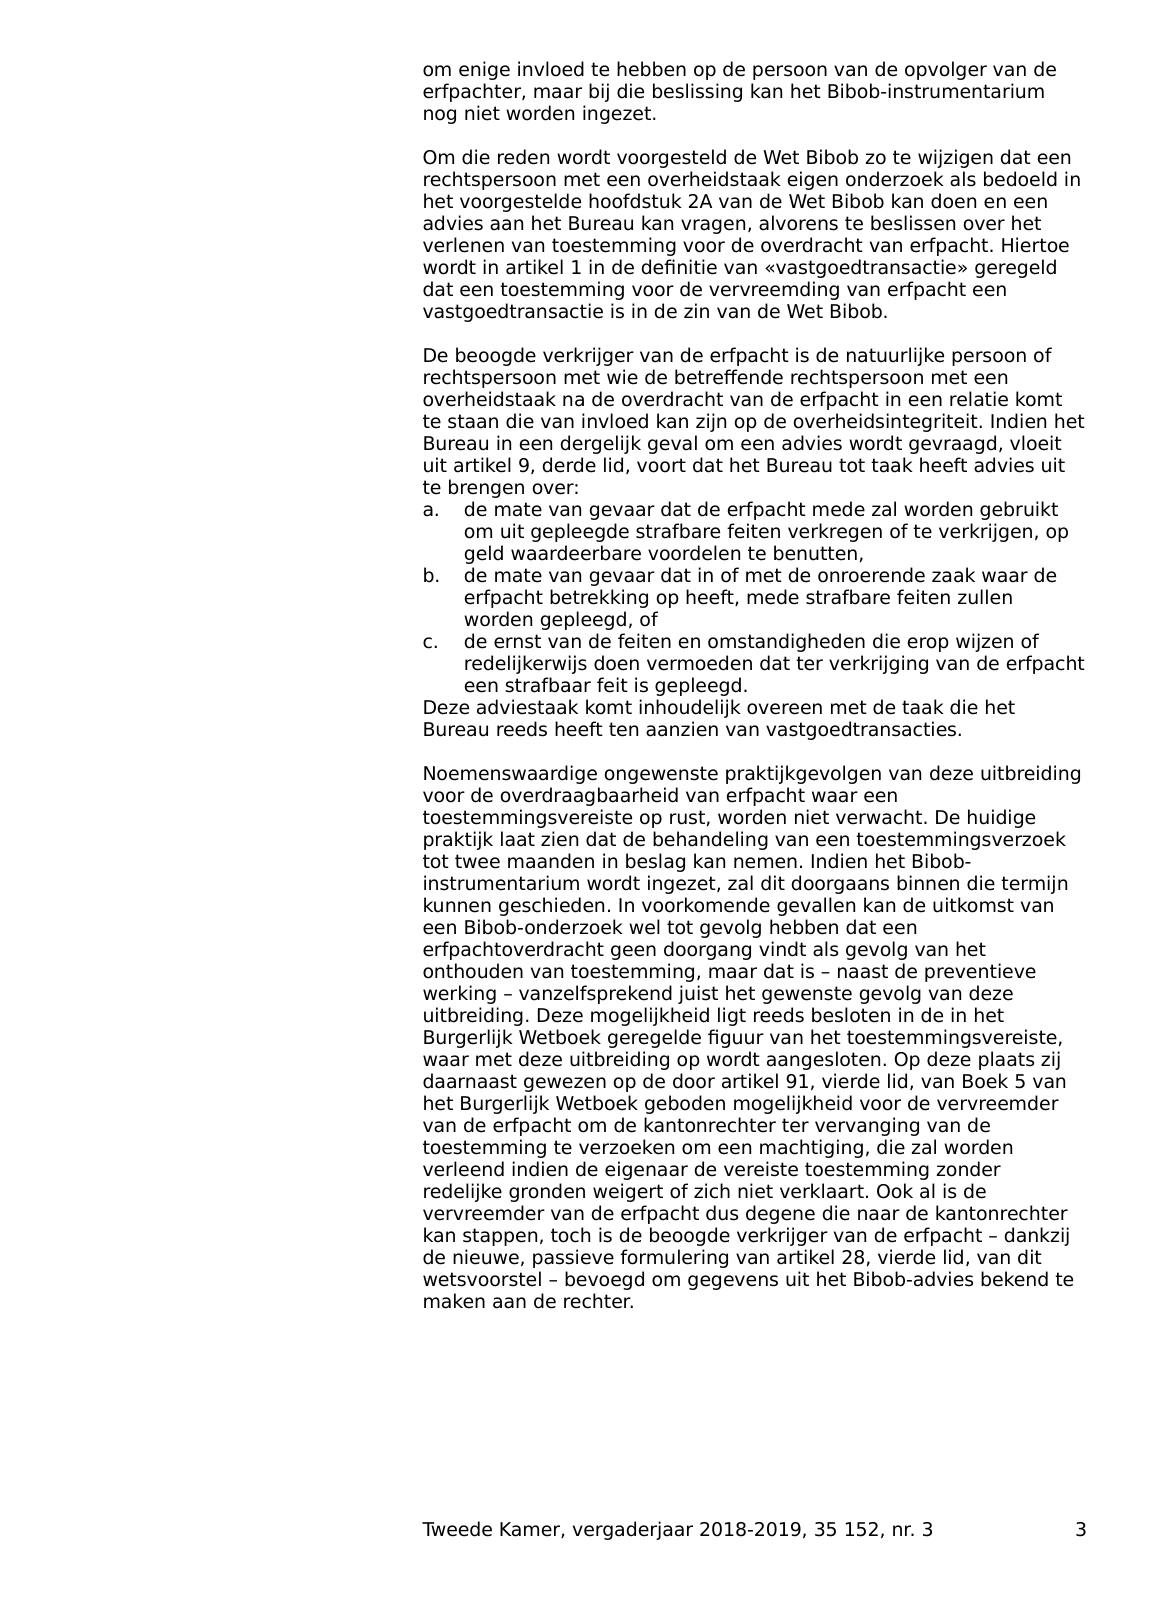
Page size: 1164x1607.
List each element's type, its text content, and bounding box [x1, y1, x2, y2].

text b. de mate van gevaar dat in of met de onroerende zaak waar de erfpacht betrekking op heeft, mede strafbare feiten zullen worden gepleegd, of [422, 565, 1087, 631]
text c. de ernst van de feiten en omstandigheden die erop wijzen of redelijkerwijs doen vermoeden dat ter verkrijging van de erfpacht een strafbaar feit is gepleegd. [422, 631, 1087, 697]
text a. de mate van gevaar dat de erfpacht mede zal worden gebruikt om uit gepleegde strafbare feiten verkregen of te verkrijgen, op geld waardeerbare voordelen te benutten, [422, 499, 1087, 565]
text om enige invloed te hebben op de persoon van de opvolger van de erfpachter, maar bij die beslissing kan het Bibob-instrumentarium nog niet worden ingezet. [422, 59, 1087, 125]
text Noemenswaardige ongewenste praktijkgevolgen van deze uitbreiding voor de overdraagbaarheid van erfpacht waar een toestemmingsvereiste op rust, worden niet verwacht. De huidige praktijk laat zien dat de behandeling van een toestemmingsverzoek tot twee maanden in beslag kan nemen. Indien het Bibob-instrumentarium wordt ingezet, zal dit doorgaans binnen die termijn kunnen geschieden. In voorkomende gevallen kan de uitkomst van een Bibob-onderzoek wel tot gevolg hebben dat een erfpachtoverdracht geen doorgang vindt als gevolg van het onthouden van toestemming, maar dat is – naast de preventieve werking – vanzelfsprekend juist het gewenste gevolg van deze uitbreiding. Deze mogelijkheid ligt reeds besloten in de in het Burgerlijk Wetboek geregelde figuur van het toestemmingsvereiste, waar met deze uitbreiding op wordt aangesloten. Op deze plaats zij daarnaast gewezen op de door artikel 91, vierde lid, van Boek 5 van het Burgerlijk Wetboek geboden mogelijkheid voor de vervreemder van de erfpacht om de kantonrechter ter vervanging van de toestemming te verzoeken om een machtiging, die zal worden verleend indien de eigenaar de vereiste toestemming zonder redelijke gronden weigert of zich niet verklaart. Ook al is de vervreemder van de erfpacht dus degene die naar de kantonrechter kan stappen, toch is de beoogde verkrijger van de erfpacht – dankzij de nieuwe, passieve formulering van artikel 28, vierde lid, van dit wetsvoorstel – bevoegd om gegevens uit het Bibob-advies bekend te maken aan de rechter. [422, 763, 1087, 1312]
text Om die reden wordt voorgesteld de Wet Bibob zo te wijzigen dat een rechtspersoon met een overheidstaak eigen onderzoek als bedoeld in het voorgestelde hoofdstuk 2A van de Wet Bibob kan doen en een advies aan het Bureau kan vragen, alvorens te beslissen over het verlenen van toestemming voor de overdracht van erfpacht. Hiertoe wordt in artikel 1 in de definitie van «vastgoedtransactie» geregeld dat een toestemming voor de vervreemding van erfpacht een vastgoedtransactie is in de zin van de Wet Bibob. [422, 147, 1087, 323]
text Deze adviestaak komt inhoudelijk overeen met de taak die het Bureau reeds heeft ten aanzien van vastgoedtransacties. [422, 697, 1087, 741]
text De beoogde verkrijger van de erfpacht is de natuurlijke persoon of rechtspersoon met wie de betreffende rechtspersoon met een overheidstaak na de overdracht van de erfpacht in een relatie komt te staan die van invloed kan zijn op de overheidsintegriteit. Indien het Bureau in een dergelijk geval om een advies wordt gevraagd, vloeit uit artikel 9, derde lid, voort dat het Bureau tot taak heeft advies uit te brengen over: [422, 345, 1087, 499]
